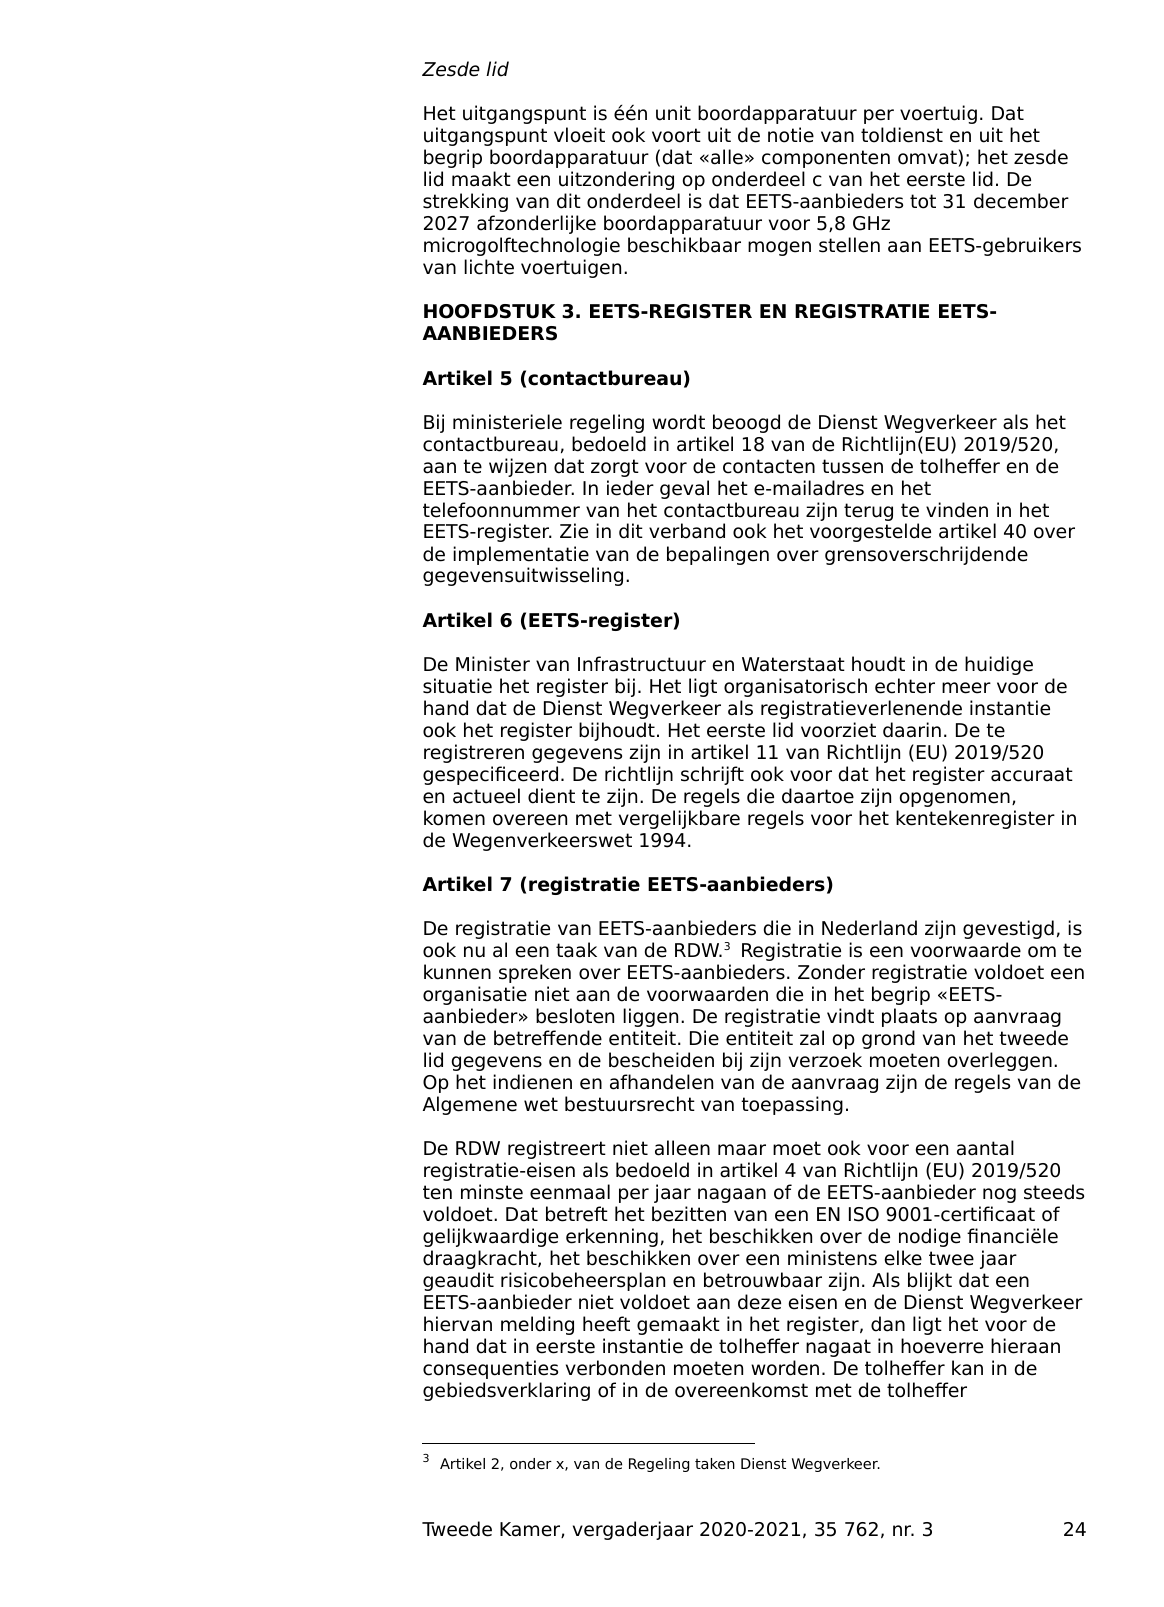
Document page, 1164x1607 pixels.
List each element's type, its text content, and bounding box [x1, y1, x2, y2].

text Bij ministeriele regeling wordt beoogd de Dienst Wegverkeer als het contactbureau, bedoeld in artikel 18 van de Richtlijn(EU) 2019/520, aan te wijzen dat zorgt voor de contacten tussen de tolheffer en de EETS-aanbieder. In ieder geval het e-mailadres en het telefoonnummer van het contactbureau zijn terug te vinden in het EETS-register. Zie in dit verband ook het voorgestelde artikel 40 over de implementatie van de bepalingen over grensoverschrijdende gegevensuitwisseling. [422, 412, 1087, 587]
text Het uitgangspunt is één unit boordapparatuur per voertuig. Dat uitgangspunt vloeit ook voort uit de notie van toldienst en uit het begrip boordapparatuur (dat «alle» componenten omvat); het zesde lid maakt een uitzondering op onderdeel c van het eerste lid. De strekking van dit onderdeel is dat EETS-aanbieders tot 31 december 2027 afzonderlijke boordapparatuur voor 5,8 GHz microgolftechnologie beschikbaar mogen stellen aan EETS-gebruikers van lichte voertuigen. [422, 103, 1087, 279]
subtitle Artikel 7 (registratie EETS-aanbieders) [422, 874, 1087, 896]
subtitle Zesde lid [422, 59, 1087, 81]
text De registratie van EETS-aanbieders die in Nederland zijn gevestigd, is ook nu al een taak van de RDW. Registratie is een voorwaarde om te kunnen spreken over EETS-aanbieders. Zonder registratie voldoet een organisatie niet aan de voorwaarden die in het begrip «EETS-aanbieder» besloten liggen. De registratie vindt plaats op aanvraag van de betreffende entiteit. Die entiteit zal op grond van het tweede lid gegevens en de bescheiden bij zijn verzoek moeten overleggen. Op het indienen en afhandelen van de aanvraag zijn de regels van de Algemene wet bestuursrecht van toepassing. [422, 918, 1087, 1116]
subtitle HOOFDSTUK 3. EETS-REGISTER EN REGISTRATIE EETS-AANBIEDERS [422, 301, 1087, 345]
subtitle Artikel 6 (EETS-register) [422, 609, 1087, 632]
text Artikel 2, onder x, van de Regeling taken Dienst Wegverkeer. [422, 1452, 1087, 1474]
text De Minister van Infrastructuur en Waterstaat houdt in de huidige situatie het register bij. Het ligt organisatorisch echter meer voor de hand dat de Dienst Wegverkeer als registratieverlenende instantie ook het register bijhoudt. Het eerste lid voorziet daarin. De te registreren gegevens zijn in artikel 11 van Richtlijn (EU) 2019/520 gespecificeerd. De richtlijn schrijft ook voor dat het register accuraat en actueel dient te zijn. De regels die daartoe zijn opgenomen, komen overeen met vergelijkbare regels voor het kentekenregister in de Wegenverkeerswet 1994. [422, 654, 1087, 852]
subtitle Artikel 5 (contactbureau) [422, 367, 1087, 389]
text De RDW registreert niet alleen maar moet ook voor een aantal registratie-eisen als bedoeld in artikel 4 van Richtlijn (EU) 2019/520 ten minste eenmaal per jaar nagaan of de EETS-aanbieder nog steeds voldoet. Dat betreft het bezitten van een EN ISO 9001-certificaat of gelijkwaardige erkenning, het beschikken over de nodige financiële draagkracht, het beschikken over een ministens elke twee jaar geaudit risicobeheersplan en betrouwbaar zijn. Als blijkt dat een EETS-aanbieder niet voldoet aan deze eisen en de Dienst Wegverkeer hiervan melding heeft gemaakt in het register, dan ligt het voor de hand dat in eerste instantie de tolheffer nagaat in hoeverre hieraan consequenties verbonden moeten worden. De tolheffer kan in de gebiedsverklaring of in de overeenkomst met de tolheffer [422, 1138, 1087, 1402]
